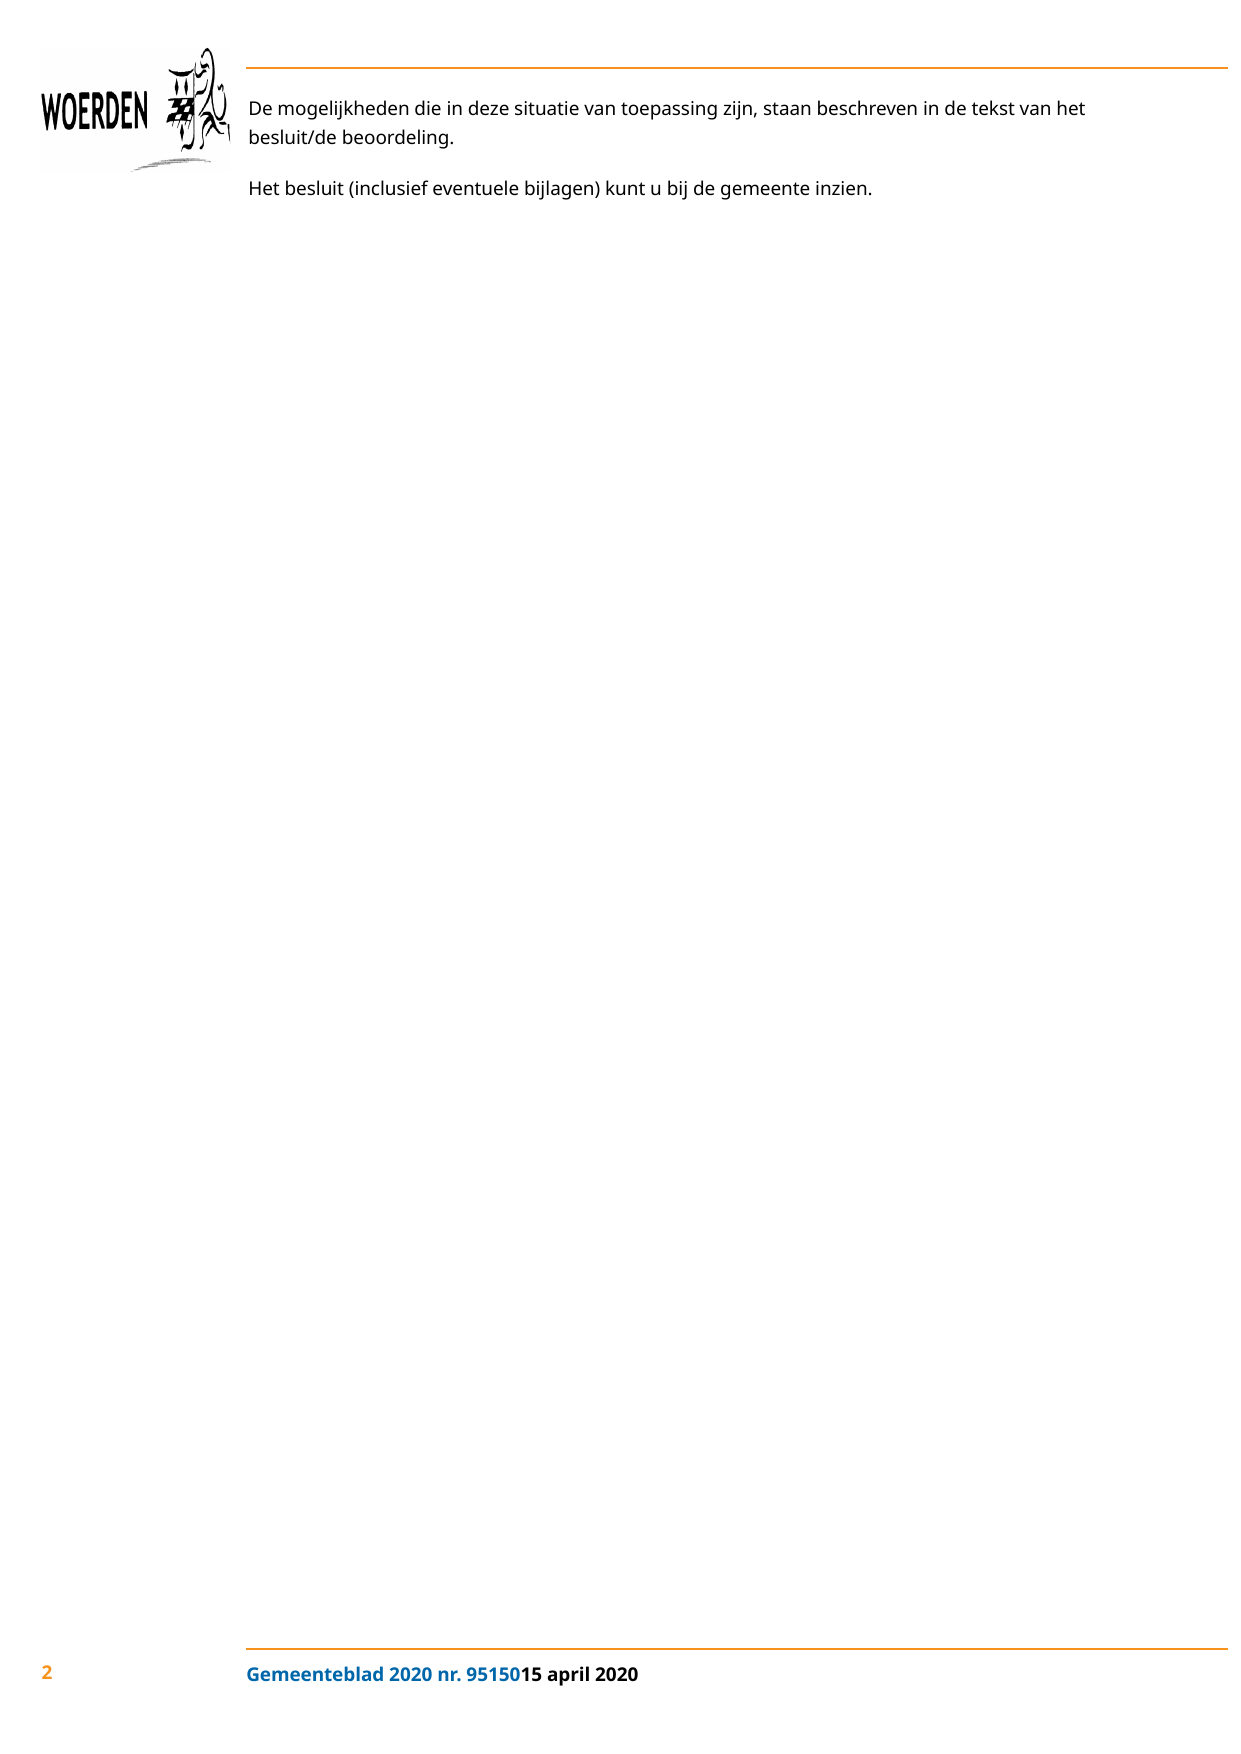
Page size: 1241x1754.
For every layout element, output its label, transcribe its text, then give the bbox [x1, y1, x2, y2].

picture [41, 47, 231, 172]
text Het besluit (inclusief eventuele bijlagen) kunt u bij de gemeente inzien. [248, 175, 1152, 201]
text De mogelijkheden die in deze situatie van toepassing zijn, staan beschreven in de tekst van het besluit/de beoordeling. [248, 95, 1152, 150]
